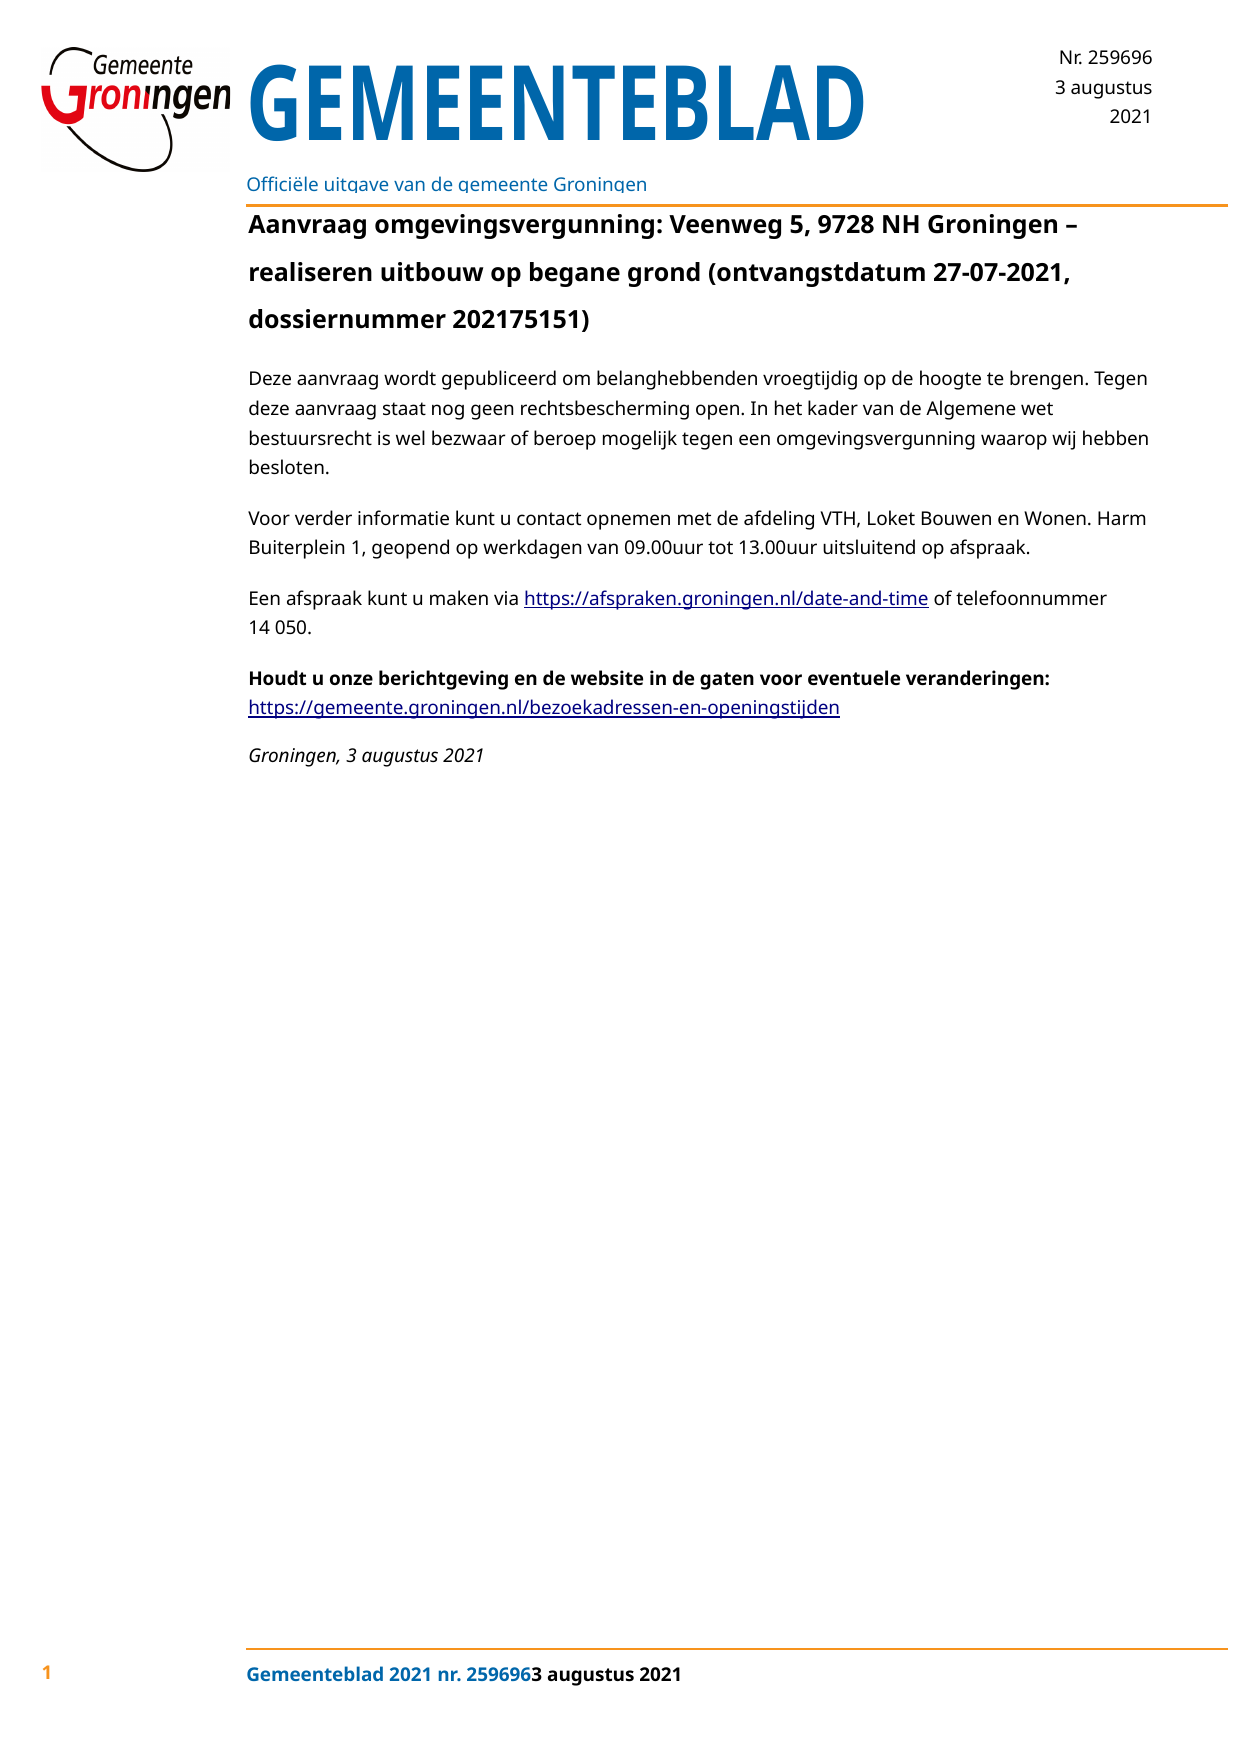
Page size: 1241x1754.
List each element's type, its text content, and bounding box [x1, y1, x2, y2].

text Voor verder informatie kunt u contact opnemen met de afdeling VTH, Loket Bouwen en Wonen. Harm Buiterplein 1, geopend op werkdagen van 09.00uur tot 13.00uur uitsluitend op afspraak. [248, 505, 1152, 560]
text Groningen, 3 augustus 2021 [248, 742, 1152, 768]
text Deze aanvraag wordt gepubliceerd om belanghebbenden vroegtijdig op de hoogte te brengen. Tegen deze aanvraag staat nog geen rechtsbescherming open. In het kader van de Algemene wet bestuursrecht is wel bezwaar of beroep mogelijk tegen een omgevingsvergunning waarop wij hebben besloten. [248, 366, 1152, 480]
text Houdt u onze berichtgeving en de website in de gaten voor eventuele veranderingen: https://gemeente.groningen.nl/bezoekadressen-en-openingstijden [248, 665, 1152, 720]
text Aanvraag omgevingsvergunning: Veenweg 5, 9728 NH Groningen – realiseren uitbouw op begane grond (ontvangstdatum 27-07-2021, dossiernummer 202175151) [248, 207, 1152, 336]
text Een afspraak kunt u maken via https://afspraken.groningen.nl/date-and-time of telefoonnummer 14 050. [248, 585, 1152, 640]
picture [41, 47, 231, 172]
